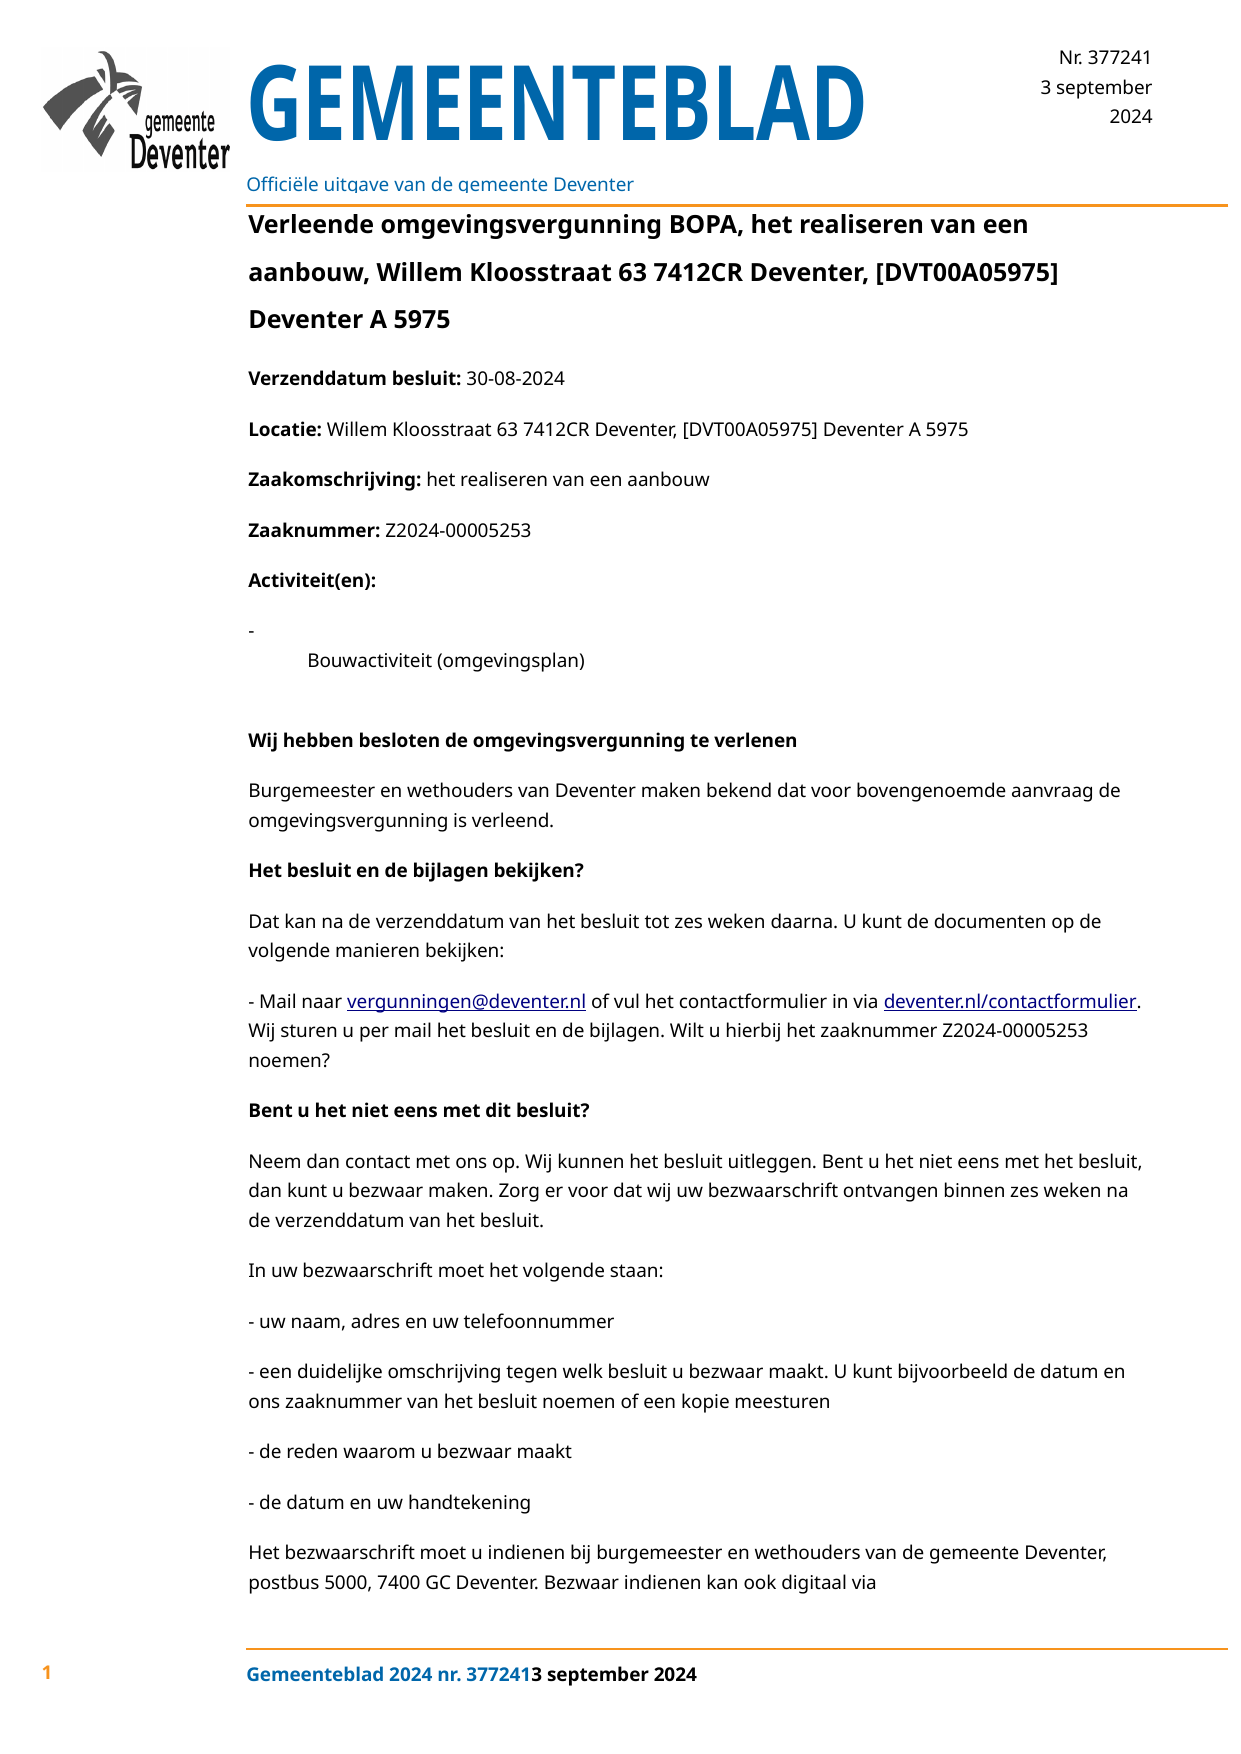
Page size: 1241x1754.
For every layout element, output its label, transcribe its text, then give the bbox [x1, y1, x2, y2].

text Bent u het niet eens met dit besluit? [248, 1098, 1152, 1123]
text Wij hebben besloten de omgevingsvergunning te verlenen [248, 727, 1152, 753]
text Activiteit(en): [248, 567, 1152, 593]
list Bouwactiviteit (omgevingsplan) [248, 647, 1152, 673]
text Locatie: Willem Kloosstraat 63 7412CR Deventer, [DVT00A05975] Deventer A 5975 [248, 416, 1152, 442]
text Dat kan na de verzenddatum van het besluit tot zes weken daarna. U kunt de documenten op de volgende manieren bekijken: [248, 908, 1152, 963]
text Burgemeester en wethouders van Deventer maken bekend dat voor bovengenoemde aanvraag de omgevingsvergunning is verleend. [248, 778, 1152, 833]
text Zaaknummer: Z2024-00005253 [248, 517, 1152, 542]
text In uw bezwaarschrift moet het volgende staan: [248, 1258, 1152, 1283]
text - Mail naar vergunningen@deventer.nl of vul het contactformulier in via deventer.nl/contactformulier. Wij sturen u per mail het besluit en de bijlagen. Wilt u hierbij het zaaknummer Z2024-00005253 noemen? [248, 988, 1152, 1073]
text Het bezwaarschrift moet u indienen bij burgemeester en wethouders van de gemeente Deventer, postbus 5000, 7400 GC Deventer. Bezwaar indienen kan ook digitaal via [248, 1539, 1152, 1594]
text Zaakomschrijving: het realiseren van een aanbouw [248, 466, 1152, 492]
text Neem dan contact met ons op. Wij kunnen het besluit uitleggen. Bent u het niet eens met het besluit, dan kunt u bezwaar maken. Zorg er voor dat wij uw bezwaarschrift ontvangen binnen zes weken na de verzenddatum van het besluit. [248, 1148, 1152, 1233]
text - een duidelijke omschrijving tegen welk besluit u bezwaar maakt. U kunt bijvoorbeeld de datum en ons zaaknummer van het besluit noemen of een kopie meesturen [248, 1358, 1152, 1414]
text - de datum en uw handtekening [248, 1489, 1152, 1514]
text Het besluit en de bijlagen bekijken? [248, 858, 1152, 883]
text - uw naam, adres en uw telefoonnummer [248, 1308, 1152, 1334]
picture [41, 47, 231, 172]
text Verzenddatum besluit: 30-08-2024 [248, 366, 1152, 391]
text Verleende omgevingsvergunning BOPA, het realiseren van een aanbouw, Willem Kloosstraat 63 7412CR Deventer, [DVT00A05975] Deventer A 5975 [248, 207, 1152, 336]
text - de reden waarom u bezwaar maakt [248, 1438, 1152, 1464]
